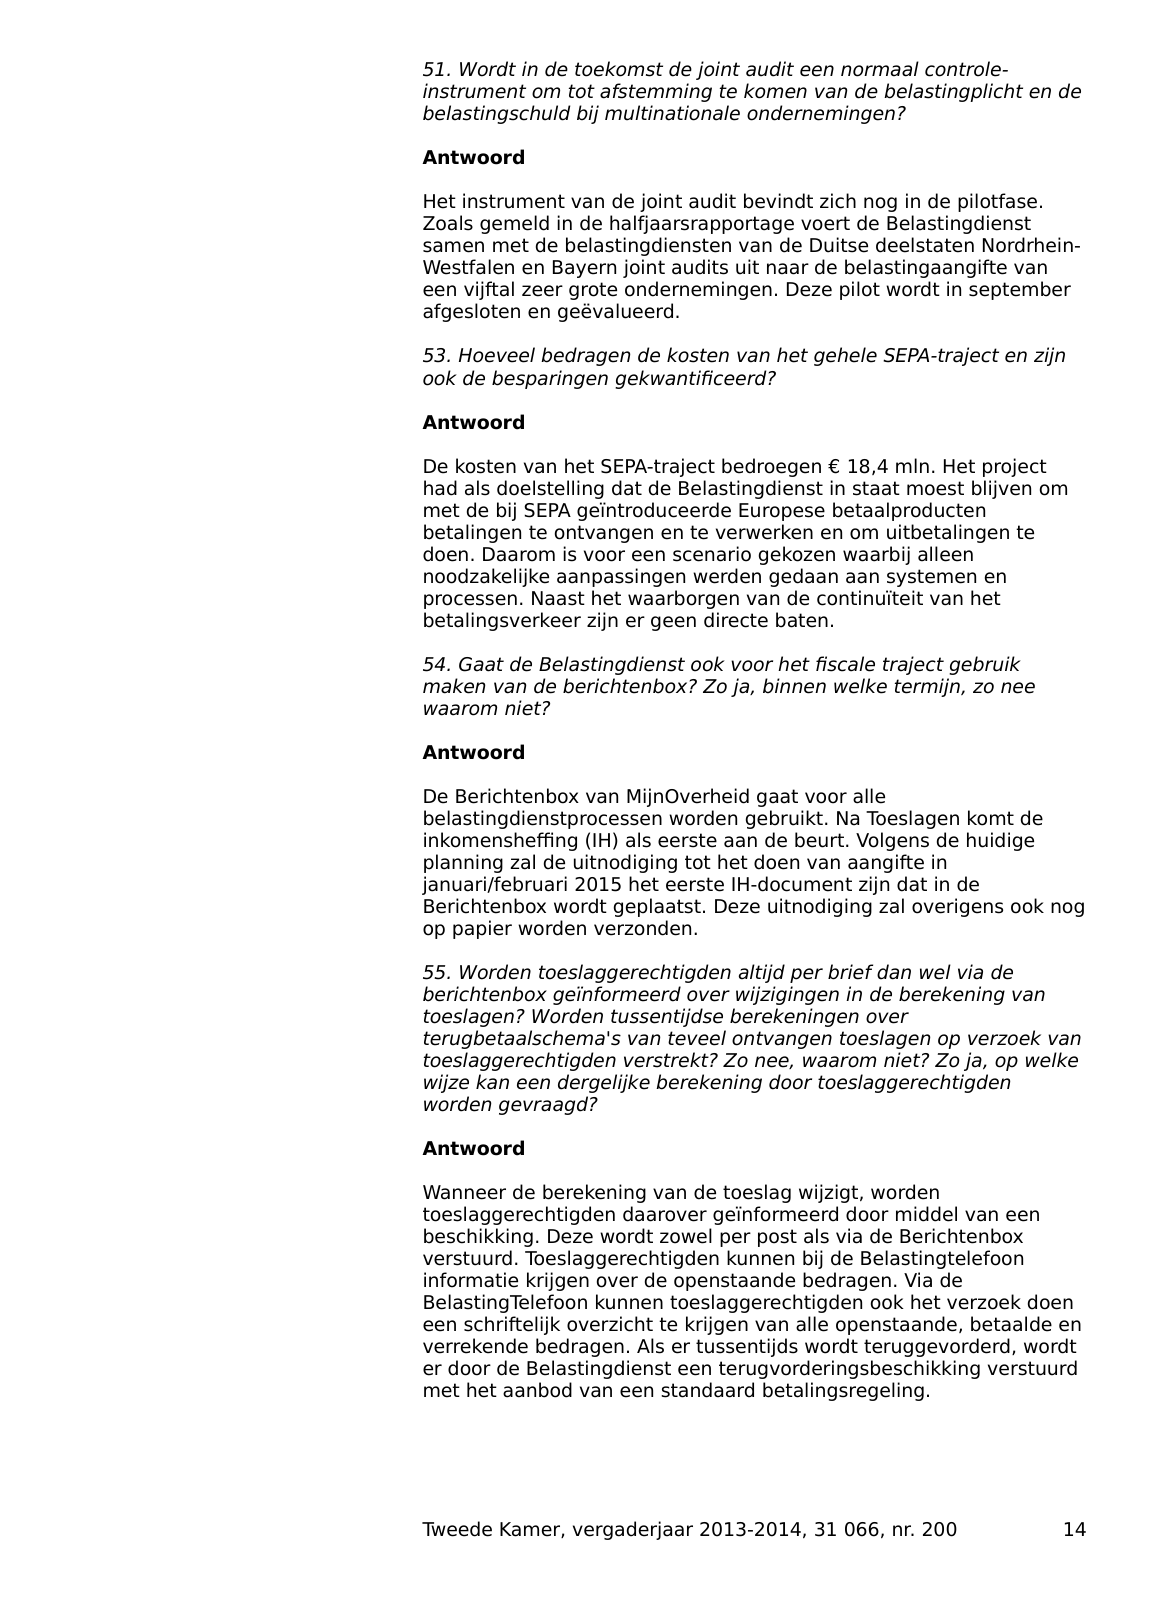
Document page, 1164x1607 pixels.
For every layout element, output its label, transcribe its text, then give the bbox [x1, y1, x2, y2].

subtitle Antwoord [422, 742, 1087, 764]
text Het instrument van de joint audit bevindt zich nog in de pilotfase. Zoals gemeld in de halfjaarsrapportage voert de Belastingdienst samen met de belastingdiensten van de Duitse deelstaten Nordrhein-Westfalen en Bayern joint audits uit naar de belastingaangifte van een vijftal zeer grote ondernemingen. Deze pilot wordt in september afgesloten en geëvalueerd. [422, 191, 1087, 323]
subtitle 54. Gaat de Belastingdienst ook voor het fiscale traject gebruik maken van de berichtenbox? Zo ja, binnen welke termijn, zo nee waarom niet? [422, 654, 1087, 720]
subtitle Antwoord [422, 1138, 1087, 1160]
subtitle 55. Worden toeslaggerechtigden altijd per brief dan wel via de berichtenbox geïnformeerd over wijzigingen in de berekening van toeslagen? Worden tussentijdse berekeningen over terugbetaalschema's van teveel ontvangen toeslagen op verzoek van toeslaggerechtigden verstrekt? Zo nee, waarom niet? Zo ja, op welke wijze kan een dergelijke berekening door toeslaggerechtigden worden gevraagd? [422, 962, 1087, 1116]
subtitle 53. Hoeveel bedragen de kosten van het gehele SEPA-traject en zijn ook de besparingen gekwantificeerd? [422, 345, 1087, 389]
subtitle 51. Wordt in de toekomst de joint audit een normaal controle-instrument om tot afstemming te komen van de belastingplicht en de belastingschuld bij multinationale ondernemingen? [422, 59, 1087, 125]
subtitle Antwoord [422, 147, 1087, 169]
text De Berichtenbox van MijnOverheid gaat voor alle belastingdienstprocessen worden gebruikt. Na Toeslagen komt de inkomensheffing (IH) als eerste aan de beurt. Volgens de huidige planning zal de uitnodiging tot het doen van aangifte in januari/februari 2015 het eerste IH-document zijn dat in de Berichtenbox wordt geplaatst. Deze uitnodiging zal overigens ook nog op papier worden verzonden. [422, 786, 1087, 940]
text De kosten van het SEPA-traject bedroegen € 18,4 mln. Het project had als doelstelling dat de Belastingdienst in staat moest blijven om met de bij SEPA geïntroduceerde Europese betaalproducten betalingen te ontvangen en te verwerken en om uitbetalingen te doen. Daarom is voor een scenario gekozen waarbij alleen noodzakelijke aanpassingen werden gedaan aan systemen en processen. Naast het waarborgen van de continuïteit van het betalingsverkeer zijn er geen directe baten. [422, 456, 1087, 632]
text Wanneer de berekening van de toeslag wijzigt, worden toeslaggerechtigden daarover geïnformeerd door middel van een beschikking. Deze wordt zowel per post als via de Berichtenbox verstuurd. Toeslaggerechtigden kunnen bij de Belastingtelefoon informatie krijgen over de openstaande bedragen. Via de BelastingTelefoon kunnen toeslaggerechtigden ook het verzoek doen een schriftelijk overzicht te krijgen van alle openstaande, betaalde en verrekende bedragen. Als er tussentijds wordt teruggevorderd, wordt er door de Belastingdienst een terugvorderingsbeschikking verstuurd met het aanbod van een standaard betalingsregeling. [422, 1182, 1087, 1402]
subtitle Antwoord [422, 412, 1087, 433]
